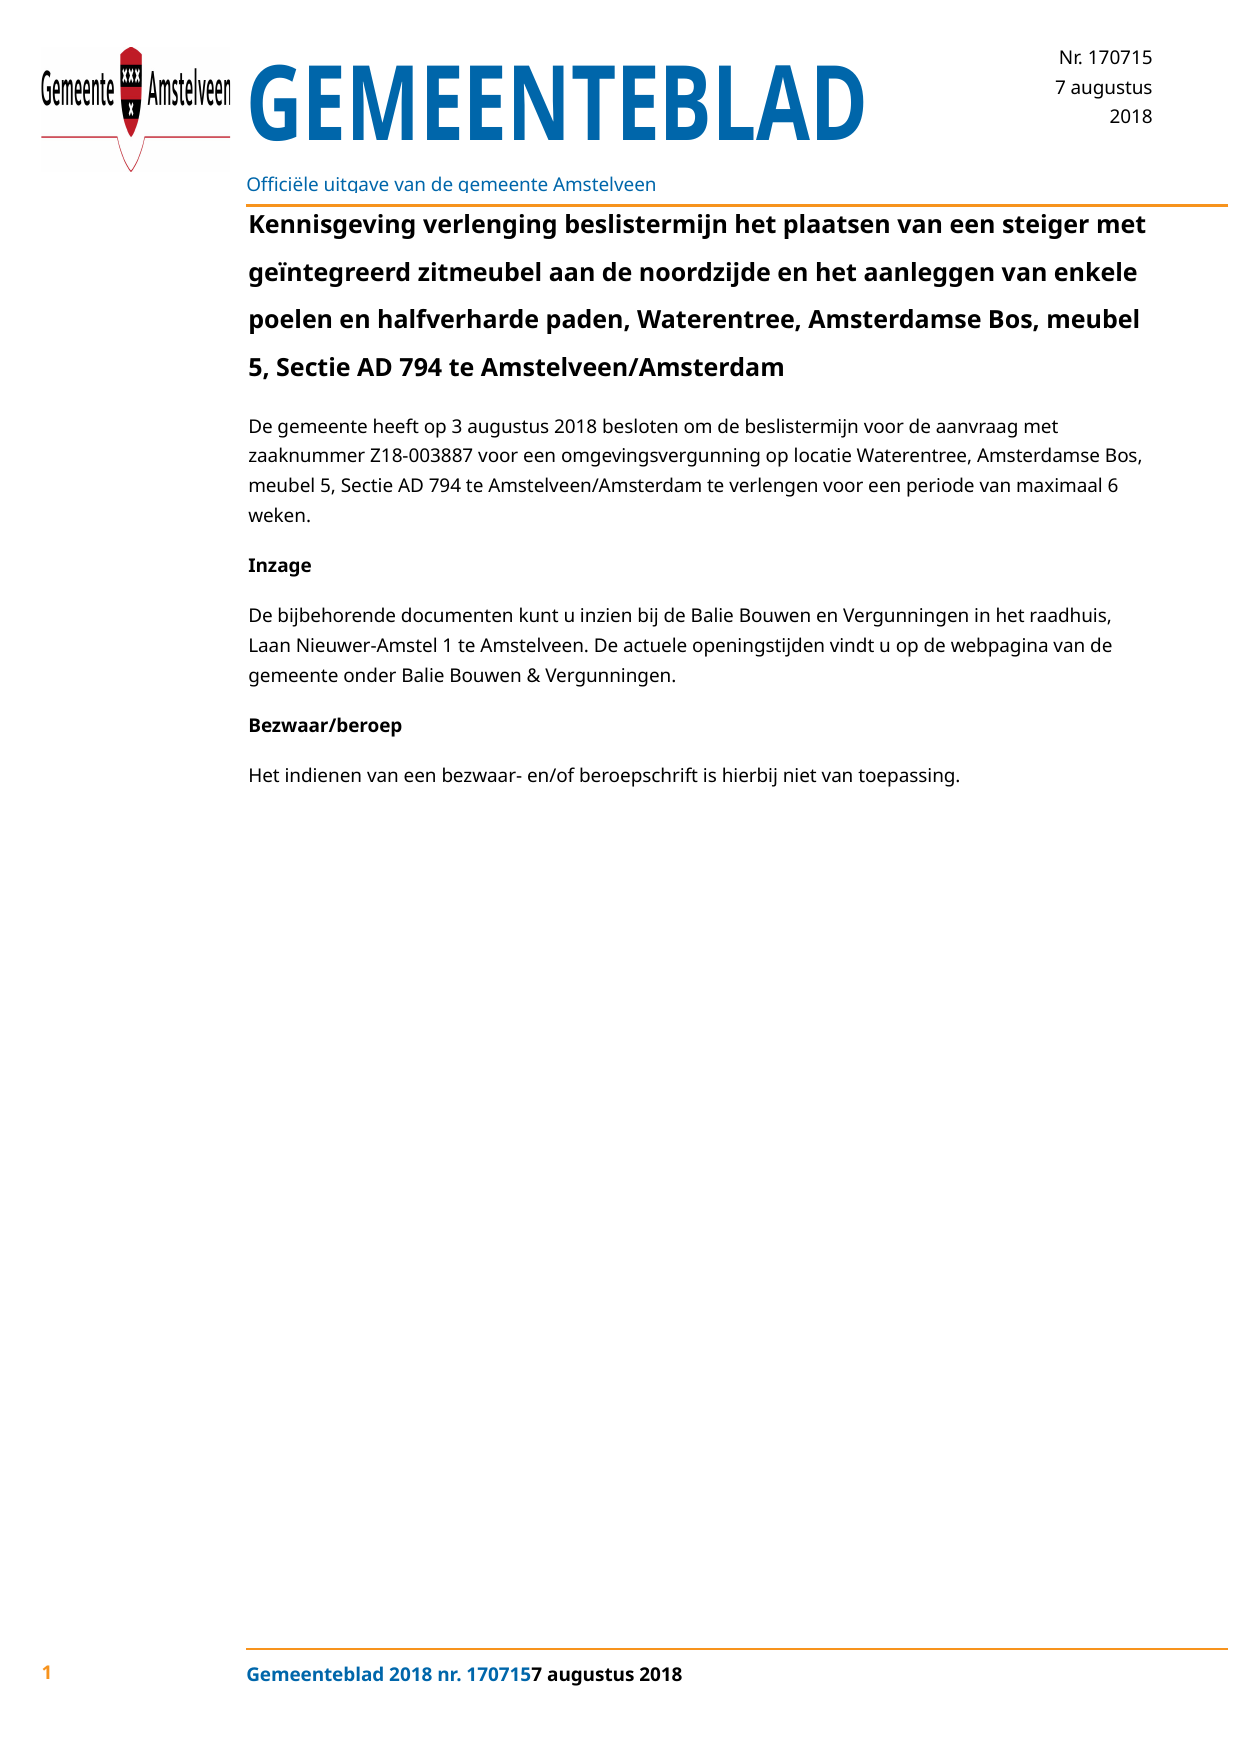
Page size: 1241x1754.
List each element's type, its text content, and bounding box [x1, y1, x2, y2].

text Inzage [248, 552, 1152, 578]
text De gemeente heeft op 3 augustus 2018 besloten om de beslistermijn voor de aanvraag met zaaknummer Z18-003887 voor een omgevingsvergunning op locatie Waterentree, Amsterdamse Bos, meubel 5, Sectie AD 794 te Amstelveen/Amsterdam te verlengen voor een periode van maximaal 6 weken. [248, 413, 1152, 528]
picture [41, 47, 231, 172]
text Bezwaar/beroep [248, 712, 1152, 738]
text De bijbehorende documenten kunt u inzien bij de Balie Bouwen en Vergunningen in het raadhuis, Laan Nieuwer-Amstel 1 te Amstelveen. De actuele openingstijden vindt u op de webpagina van de gemeente onder Balie Bouwen & Vergunningen. [248, 603, 1152, 688]
text Kennisgeving verlenging beslistermijn het plaatsen van een steiger met geïntegreerd zitmeubel aan de noordzijde en het aanleggen van enkele poelen en halfverharde paden, Waterentree, Amsterdamse Bos, meubel 5, Sectie AD 794 te Amstelveen/Amsterdam [248, 207, 1152, 384]
text Het indienen van een bezwaar- en/of beroepschrift is hierbij niet van toepassing. [248, 763, 1152, 788]
